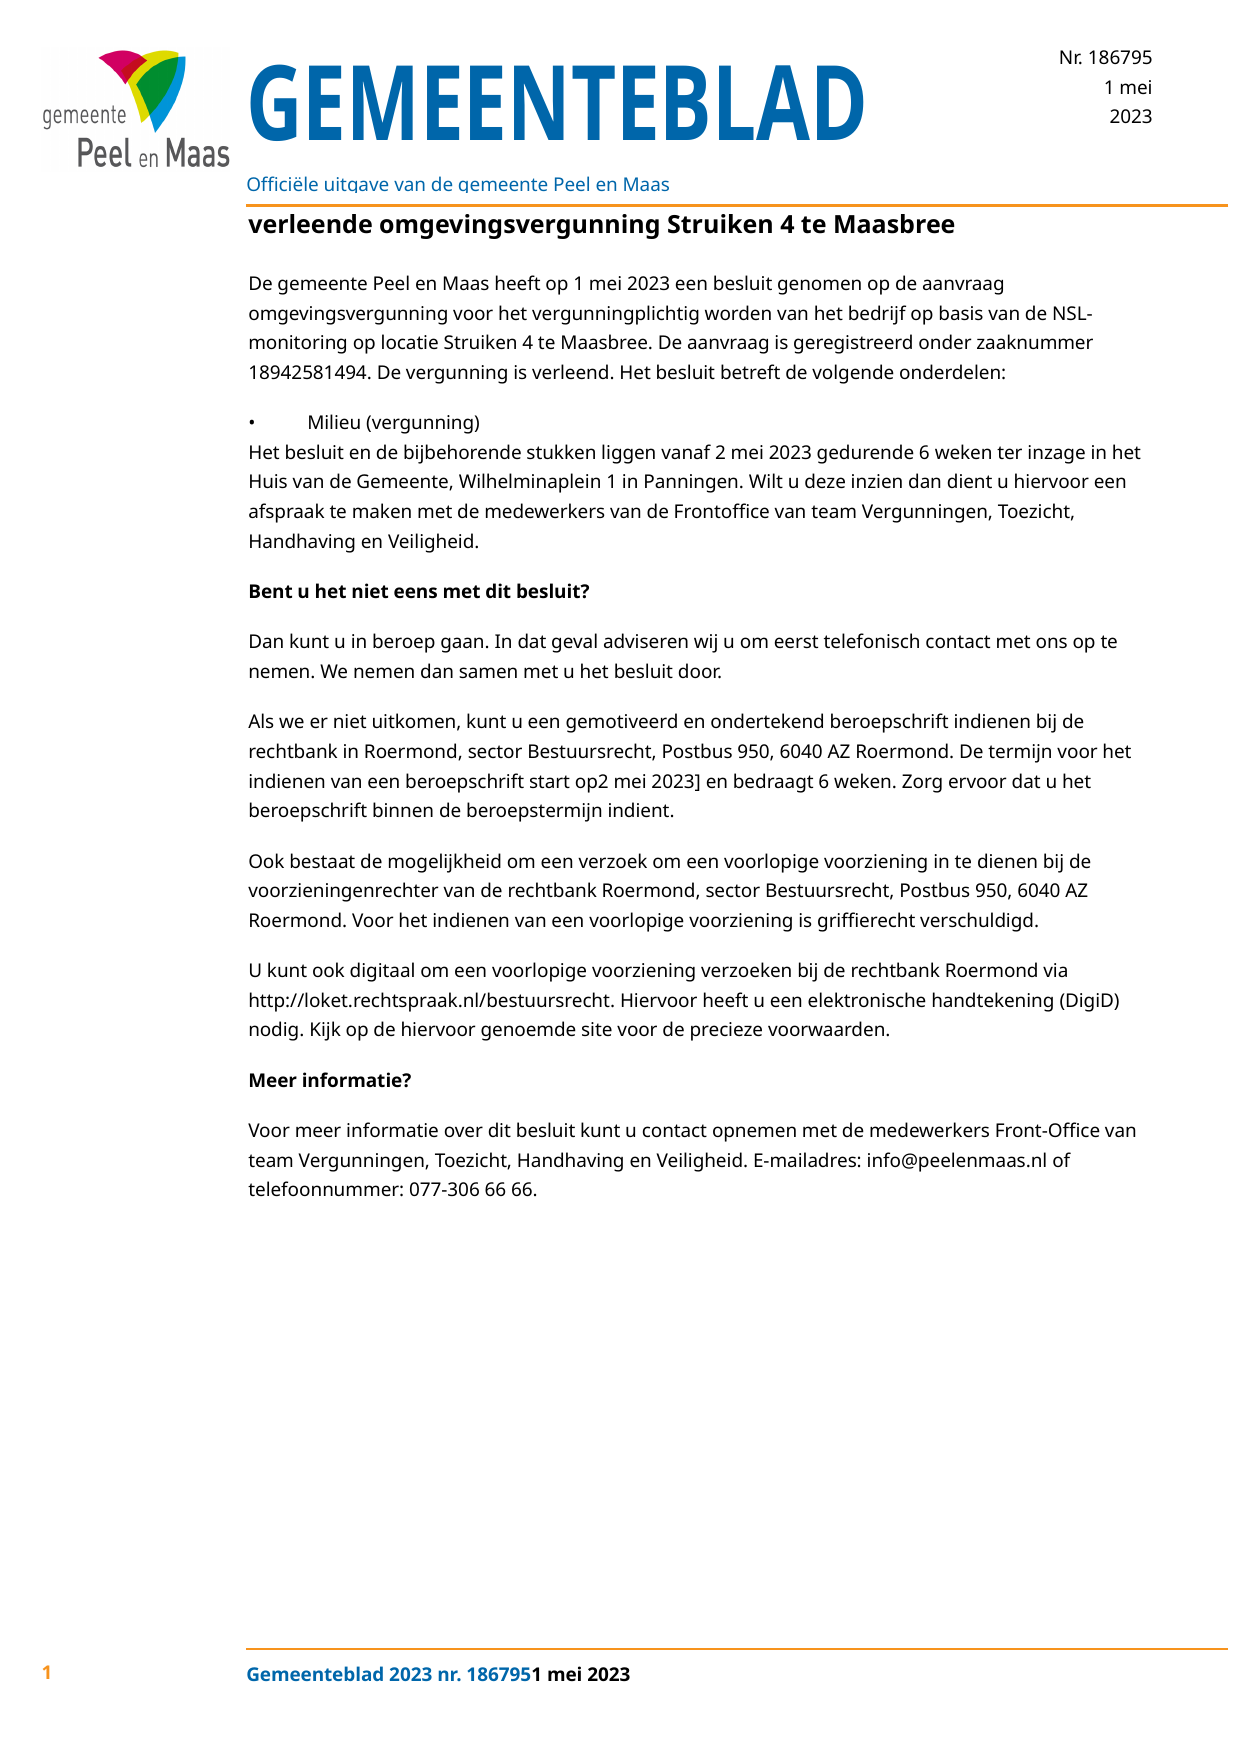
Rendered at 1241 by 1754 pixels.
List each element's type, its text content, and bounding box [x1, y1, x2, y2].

text verleende omgevingsvergunning Struiken 4 te Maasbree [248, 207, 1152, 241]
text Ook bestaat de mogelijkheid om een verzoek om een voorlopige voorziening in te dienen bij de voorzieningenrechter van de rechtbank Roermond, sector Bestuursrecht, Postbus 950, 6040 AZ Roermond. Voor het indienen van een voorlopige voorziening is griffierecht verschuldigd. [248, 848, 1152, 933]
text Dan kunt u in beroep gaan. In dat geval adviseren wij u om eerst telefonisch contact met ons op te nemen. We nemen dan samen met u het besluit door. [248, 629, 1152, 684]
text Bent u het niet eens met dit besluit? [248, 578, 1152, 604]
picture [41, 47, 231, 172]
text Voor meer informatie over dit besluit kunt u contact opnemen met de medewerkers Front-Office van team Vergunningen, Toezicht, Handhaving en Veiligheid. E-mailadres: info@peelenmaas.nl of telefoonnummer: 077-306 66 66. [248, 1117, 1152, 1202]
text Het besluit en de bijbehorende stukken liggen vanaf 2 mei 2023 gedurende 6 weken ter inzage in het Huis van de Gemeente, Wilhelminaplein 1 in Panningen. Wilt u deze inzien dan dient u hiervoor een afspraak te maken met de medewerkers van de Frontoffice van team Vergunningen, Toezicht, Handhaving en Veiligheid. [248, 439, 1152, 553]
text Als we er niet uitkomen, kunt u een gemotiveerd en ondertekend beroepschrift indienen bij de rechtbank in Roermond, sector Bestuursrecht, Postbus 950, 6040 AZ Roermond. De termijn voor het indienen van een beroepschrift start op2 mei 2023] en bedraagt 6 weken. Zorg ervoor dat u het beroepschrift binnen de beroepstermijn indient. [248, 709, 1152, 823]
list Milieu (vergunning) [248, 409, 1152, 435]
text Meer informatie? [248, 1067, 1152, 1093]
text De gemeente Peel en Maas heeft op 1 mei 2023 een besluit genomen op de aanvraag omgevingsvergunning voor het vergunningplichtig worden van het bedrijf op basis van de NSL-monitoring op locatie Struiken 4 te Maasbree. De aanvraag is geregistreerd onder zaaknummer 18942581494. De vergunning is verleend. Het besluit betreft de volgende onderdelen: [248, 270, 1152, 385]
text U kunt ook digitaal om een voorlopige voorziening verzoeken bij de rechtbank Roermond via http://loket.rechtspraak.nl/bestuursrecht. Hiervoor heeft u een elektronische handtekening (DigiD) nodig. Kijk op de hiervoor genoemde site voor de precieze voorwaarden. [248, 957, 1152, 1042]
